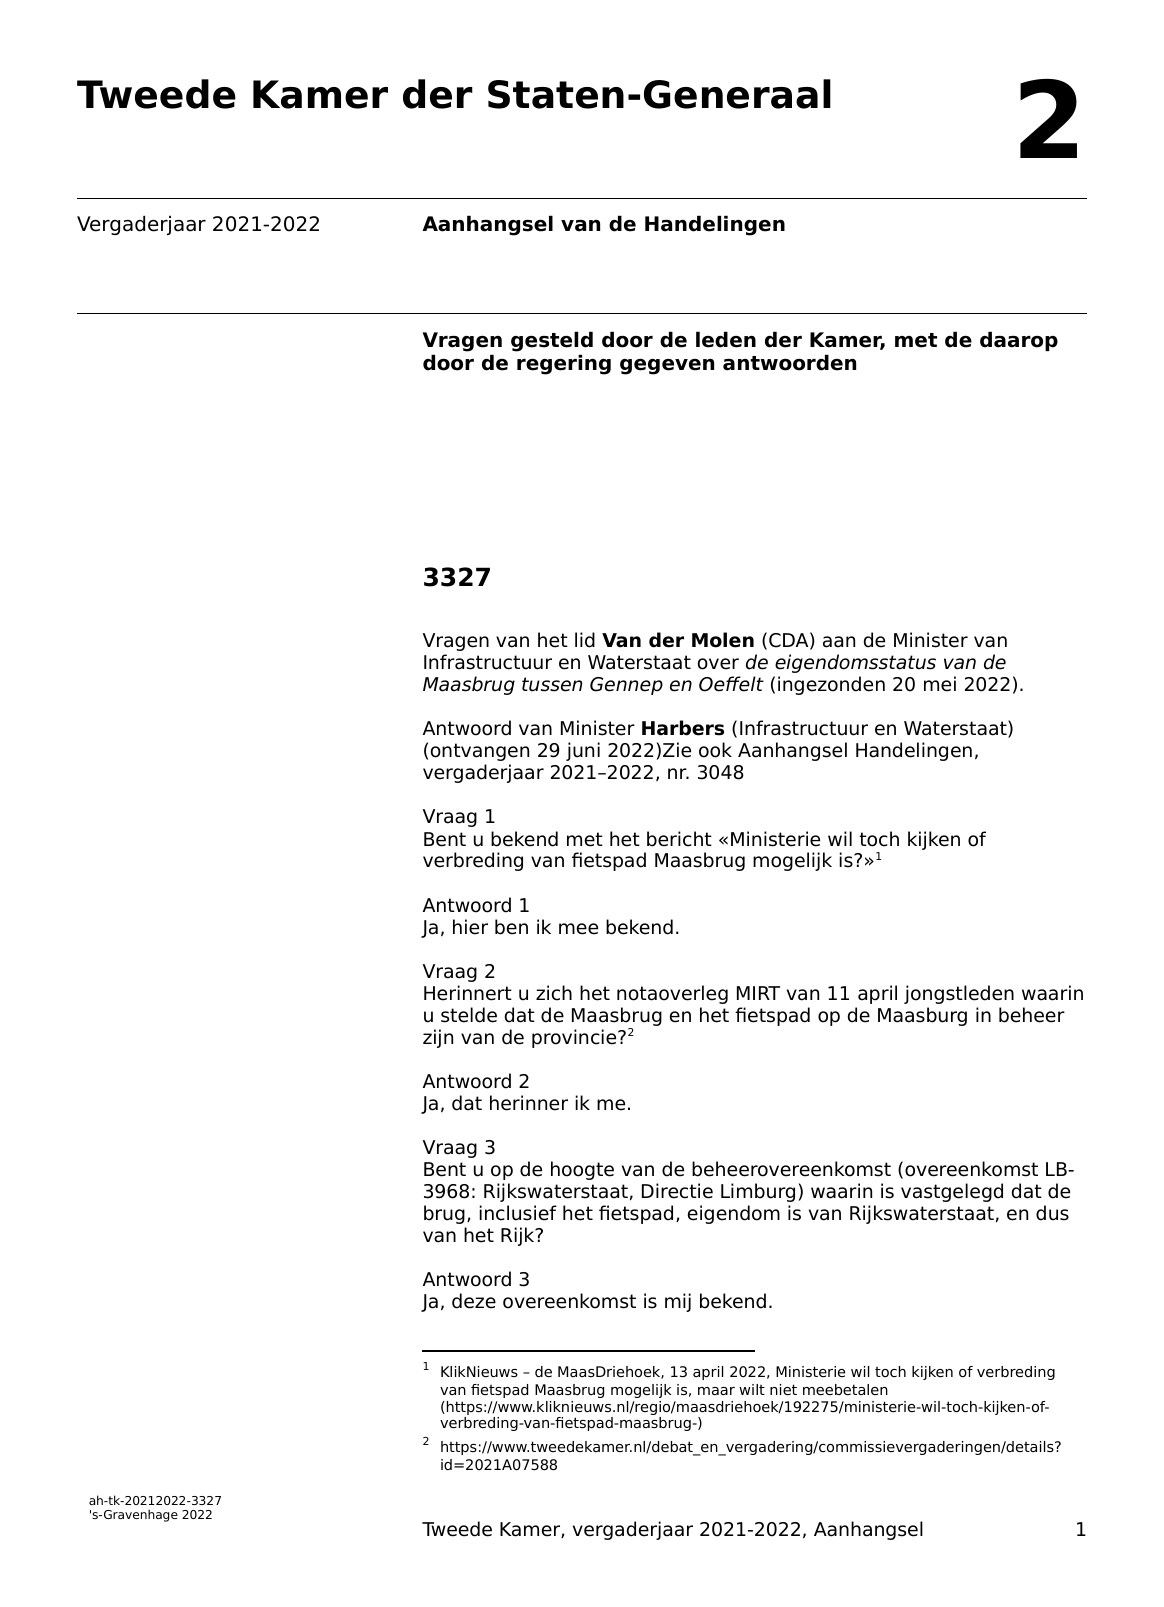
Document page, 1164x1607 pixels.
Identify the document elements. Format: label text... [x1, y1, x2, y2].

text ah-tk-20212022-3327 [88, 1494, 323, 1508]
text Vraag 2 [422, 961, 1087, 983]
text Ja, dat herinner ik me. [422, 1093, 1087, 1115]
text Antwoord 2 [422, 1071, 1087, 1093]
text KlikNieuws – de MaasDriehoek, 13 april 2022, Ministerie wil toch kijken of verbreding van fietspad Maasbrug mogelijk is, maar wilt niet meebetalen (https://www.kliknieuws.nl/regio/maasdriehoek/192275/ministerie-wil-toch-kijken-of-verbreding-van-fietspad-maasbrug-) [422, 1360, 1087, 1432]
table_cell [77, 314, 422, 375]
text Herinnert u zich het notaoverleg MIRT van 11 april jongstleden waarin u stelde dat de Maasbrug en het fietspad op de Maasburg in beheer zijn van de provincie? [422, 983, 1087, 1049]
text Ja, deze overeenkomst is mij bekend. [422, 1291, 1087, 1313]
text Antwoord van Minister Harbers (Infrastructuur en Waterstaat) (ontvangen 29 juni 2022)Zie ook Aanhangsel Handelingen, vergaderjaar 2021–2022, nr. 3048 [422, 718, 1087, 784]
text Ja, hier ben ik mee bekend. [422, 917, 1087, 938]
table_header 2 [886, 59, 1087, 198]
text 's-Gravenhage 2022 [88, 1508, 323, 1522]
text Vraag 1 [422, 806, 1087, 828]
text Bent u op de hoogte van de beheerovereenkomst (overeenkomst LB-3968: Rijkswaterstaat, Directie Limburg) waarin is vastgelegd dat de brug, inclusief het fietspad, eigendom is van Rijkswaterstaat, en dus van het Rijk? [422, 1159, 1087, 1247]
table_cell Vragen gesteld door de leden der Kamer, met de daarop door de regering gegeven antwoorden [422, 314, 1087, 375]
text 3327 [422, 563, 1087, 592]
text Antwoord 1 [422, 894, 1087, 917]
table_cell Aanhangsel van de Handelingen [422, 199, 1087, 313]
text Antwoord 3 [422, 1269, 1087, 1291]
text https://www.tweedekamer.nl/debat_en_vergadering/commissievergaderingen/details?id=2021A07588 [422, 1435, 1087, 1474]
table_header Tweede Kamer der Staten-Generaal [77, 59, 886, 198]
text Vragen van het lid Van der Molen (CDA) aan de Minister van Infrastructuur en Waterstaat over de eigendomsstatus van de Maasbrug tussen Gennep en Oeffelt (ingezonden 20 mei 2022). [422, 630, 1087, 696]
text Bent u bekend met het bericht «Ministerie wil toch kijken of verbreding van fietspad Maasbrug mogelijk is?» [422, 828, 1087, 872]
table_cell Vergaderjaar 2021-2022 [77, 199, 422, 313]
text Vraag 3 [422, 1137, 1087, 1159]
